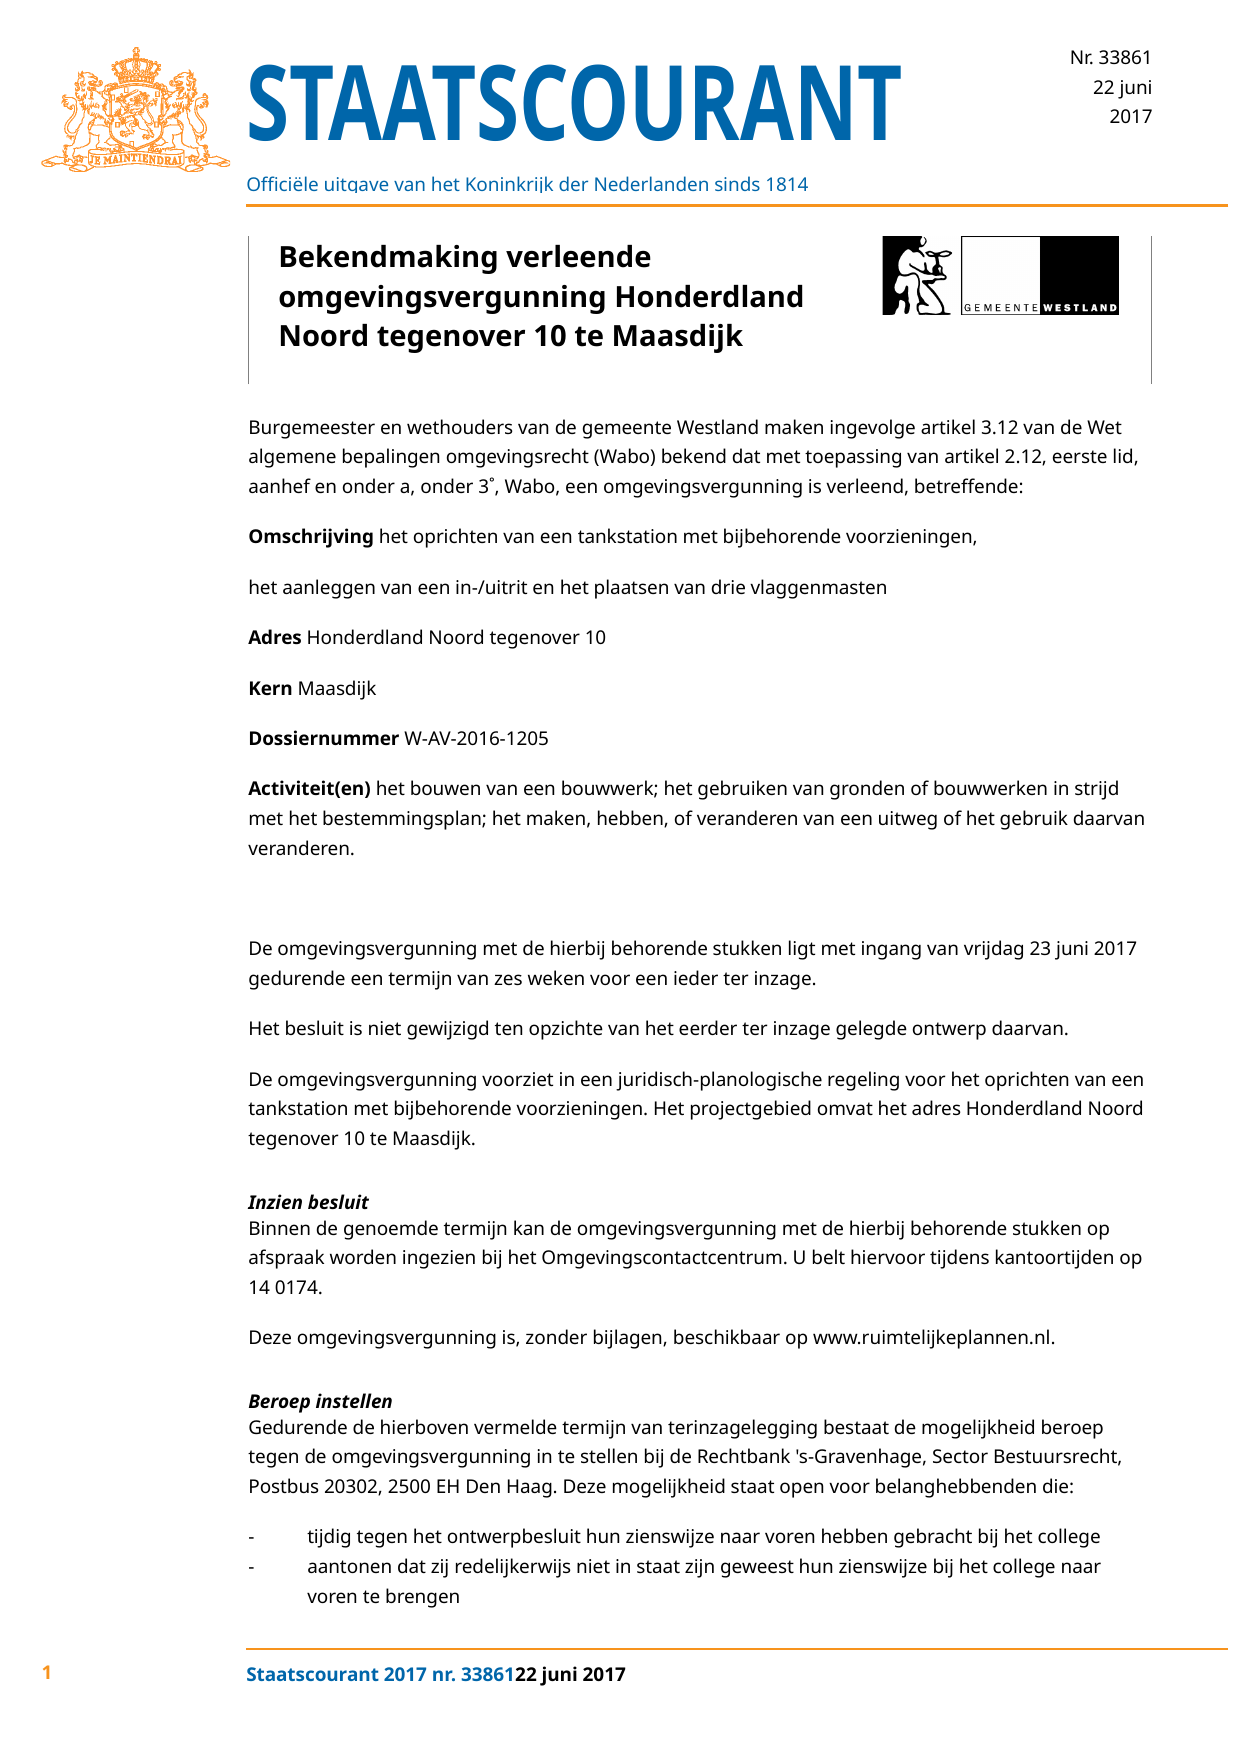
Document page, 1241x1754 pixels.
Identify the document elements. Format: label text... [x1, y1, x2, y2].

text Burgemeester en wethouders van de gemeente Westland maken ingevolge artikel 3.12 van de Wet algemene bepalingen omgevingsrecht (Wabo) bekend dat met toepassing van artikel 2.12, eerste lid, aanhef en onder a, onder 3˚, Wabo, een omgevingsvergunning is verleend, betreffende: [248, 414, 1152, 499]
text Adres Honderdland Noord tegenover 10 [248, 624, 1152, 650]
text Beroep instellen [248, 1388, 1152, 1414]
list tijdig tegen het ontwerpbesluit hun zienswijze naar voren hebben gebracht bij het college [248, 1524, 1152, 1549]
picture [882, 236, 1119, 315]
picture [41, 47, 231, 172]
text Omschrijving het oprichten van een tankstation met bijbehorende voorzieningen, [248, 523, 1152, 549]
list aantonen dat zij redelijkerwijs niet in staat zijn geweest hun zienswijze bij het college naar voren te brengen [248, 1553, 1152, 1609]
table_header [850, 236, 1151, 384]
text De omgevingsvergunning voorziet in een juridisch-planologische regeling voor het oprichten van een tankstation met bijbehorende voorzieningen. Het projectgebied omvat het adres Honderdland Noord tegenover 10 te Maasdijk. [248, 1066, 1152, 1151]
table_header Bekendmaking verleende omgevingsvergunning Honderdland Noord tegenover 10 te Maasdijk [249, 236, 850, 384]
text Dossiernummer W-AV-2016-1205 [248, 725, 1152, 751]
text Het besluit is niet gewijzigd ten opzichte van het eerder ter inzage gelegde ontwerp daarvan. [248, 1016, 1152, 1041]
text Gedurende de hierboven vermelde termijn van terinzagelegging bestaat de mogelijkheid beroep tegen de omgevingsvergunning in te stellen bij de Rechtbank 's-Gravenhage, Sector Bestuursrecht, Postbus 20302, 2500 EH Den Haag. Deze mogelijkheid staat open voor belanghebbenden die: [248, 1414, 1152, 1499]
text Inzien besluit [248, 1189, 1152, 1215]
text Activiteit(en) het bouwen van een bouwwerk; het gebruiken van gronden of bouwwerken in strijd met het bestemmingsplan; het maken, hebben, of veranderen van een uitweg of het gebruik daarvan veranderen. [248, 776, 1152, 861]
text het aanleggen van een in-/uitrit en het plaatsen van drie vlaggenmasten [248, 574, 1152, 600]
text Kern Maasdijk [248, 675, 1152, 701]
text De omgevingsvergunning met de hierbij behorende stukken ligt met ingang van vrijdag 23 juni 2017 gedurende een termijn van zes weken voor een ieder ter inzage. [248, 936, 1152, 991]
text Deze omgevingsvergunning is, zonder bijlagen, beschikbaar op www.ruimtelijkeplannen.nl. [248, 1324, 1152, 1350]
text Binnen de genoemde termijn kan de omgevingsvergunning met de hierbij behorende stukken op afspraak worden ingezien bij het Omgevingscontactcentrum. U belt hiervoor tijdens kantoortijden op 14 0174. [248, 1215, 1152, 1300]
